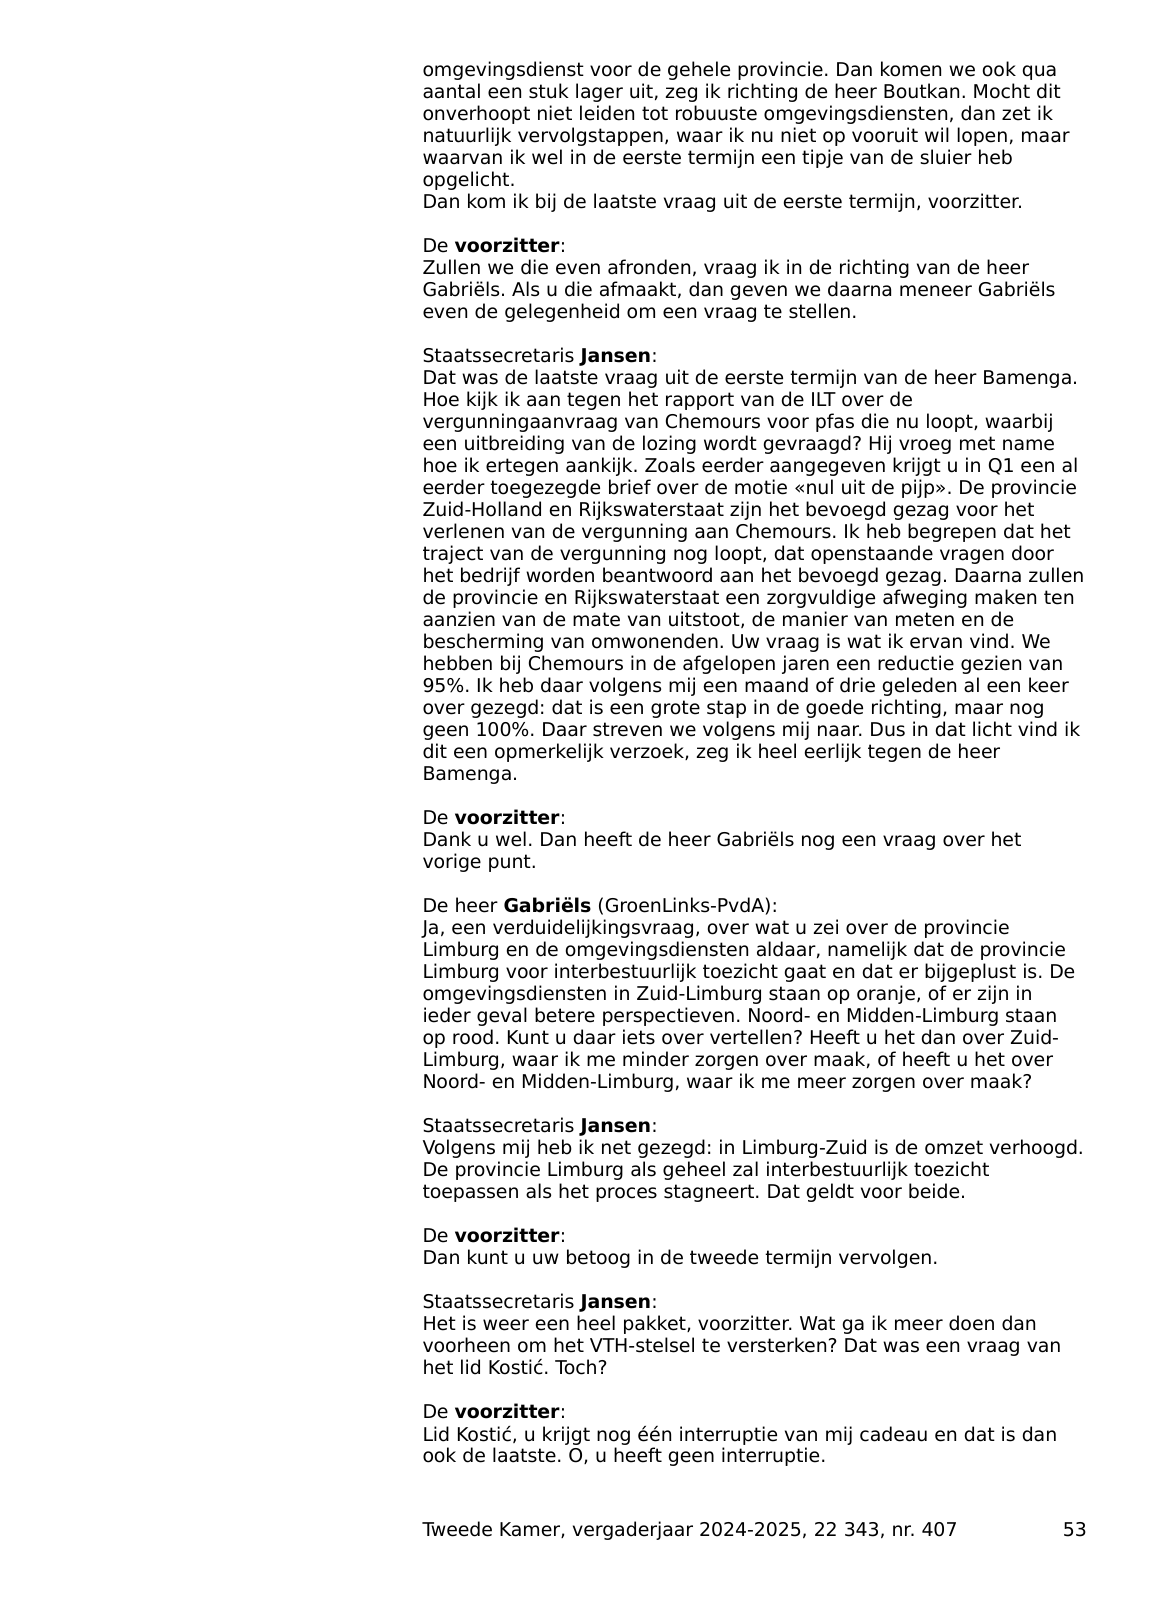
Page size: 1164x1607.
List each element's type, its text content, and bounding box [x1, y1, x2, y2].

text Staatssecretaris Jansen: [422, 1291, 1087, 1313]
text Het is weer een heel pakket, voorzitter. Wat ga ik meer doen dan voorheen om het VTH-stelsel te versterken? Dat was een vraag van het lid Kostić. Toch? [422, 1313, 1087, 1379]
text Lid Kostić, u krijgt nog één interruptie van mij cadeau en dat is dan ook de laatste. O, u heeft geen interruptie. [422, 1423, 1087, 1467]
text De voorzitter: [422, 807, 1087, 829]
text De heer Gabriëls (GroenLinks-PvdA): [422, 895, 1087, 917]
text Volgens mij heb ik net gezegd: in Limburg-Zuid is de omzet verhoogd. De provincie Limburg als geheel zal interbestuurlijk toezicht toepassen als het proces stagneert. Dat geldt voor beide. [422, 1137, 1087, 1203]
text omgevingsdienst voor de gehele provincie. Dan komen we ook qua aantal een stuk lager uit, zeg ik richting de heer Boutkan. Mocht dit onverhoopt niet leiden tot robuuste omgevingsdiensten, dan zet ik natuurlijk vervolgstappen, waar ik nu niet op vooruit wil lopen, maar waarvan ik wel in de eerste termijn een tipje van de sluier heb opgelicht. [422, 59, 1087, 191]
text De voorzitter: [422, 1225, 1087, 1247]
text De voorzitter: [422, 1401, 1087, 1423]
text Dank u wel. Dan heeft de heer Gabriëls nog een vraag over het vorige punt. [422, 829, 1087, 873]
text Dan kom ik bij de laatste vraag uit de eerste termijn, voorzitter. [422, 191, 1087, 213]
text Dat was de laatste vraag uit de eerste termijn van de heer Bamenga. Hoe kijk ik aan tegen het rapport van de ILT over de vergunningaanvraag van Chemours voor pfas die nu loopt, waarbij een uitbreiding van de lozing wordt gevraagd? Hij vroeg met name hoe ik ertegen aankijk. Zoals eerder aangegeven krijgt u in Q1 een al eerder toegezegde brief over de motie «nul uit de pijp». De provincie Zuid-Holland en Rijkswaterstaat zijn het bevoegd gezag voor het verlenen van de vergunning aan Chemours. Ik heb begrepen dat het traject van de vergunning nog loopt, dat openstaande vragen door het bedrijf worden beantwoord aan het bevoegd gezag. Daarna zullen de provincie en Rijkswaterstaat een zorgvuldige afweging maken ten aanzien van de mate van uitstoot, de manier van meten en de bescherming van omwonenden. Uw vraag is wat ik ervan vind. We hebben bij Chemours in de afgelopen jaren een reductie gezien van 95%. Ik heb daar volgens mij een maand of drie geleden al een keer over gezegd: dat is een grote stap in de goede richting, maar nog geen 100%. Daar streven we volgens mij naar. Dus in dat licht vind ik dit een opmerkelijk verzoek, zeg ik heel eerlijk tegen de heer Bamenga. [422, 367, 1087, 785]
text Zullen we die even afronden, vraag ik in de richting van de heer Gabriëls. Als u die afmaakt, dan geven we daarna meneer Gabriëls even de gelegenheid om een vraag te stellen. [422, 257, 1087, 323]
text Staatssecretaris Jansen: [422, 345, 1087, 367]
text Staatssecretaris Jansen: [422, 1115, 1087, 1137]
text Dan kunt u uw betoog in de tweede termijn vervolgen. [422, 1247, 1087, 1269]
text De voorzitter: [422, 235, 1087, 257]
text Ja, een verduidelijkingsvraag, over wat u zei over de provincie Limburg en de omgevingsdiensten aldaar, namelijk dat de provincie Limburg voor interbestuurlijk toezicht gaat en dat er bijgeplust is. De omgevingsdiensten in Zuid-Limburg staan op oranje, of er zijn in ieder geval betere perspectieven. Noord- en Midden-Limburg staan op rood. Kunt u daar iets over vertellen? Heeft u het dan over Zuid-Limburg, waar ik me minder zorgen over maak, of heeft u het over Noord- en Midden-Limburg, waar ik me meer zorgen over maak? [422, 917, 1087, 1093]
